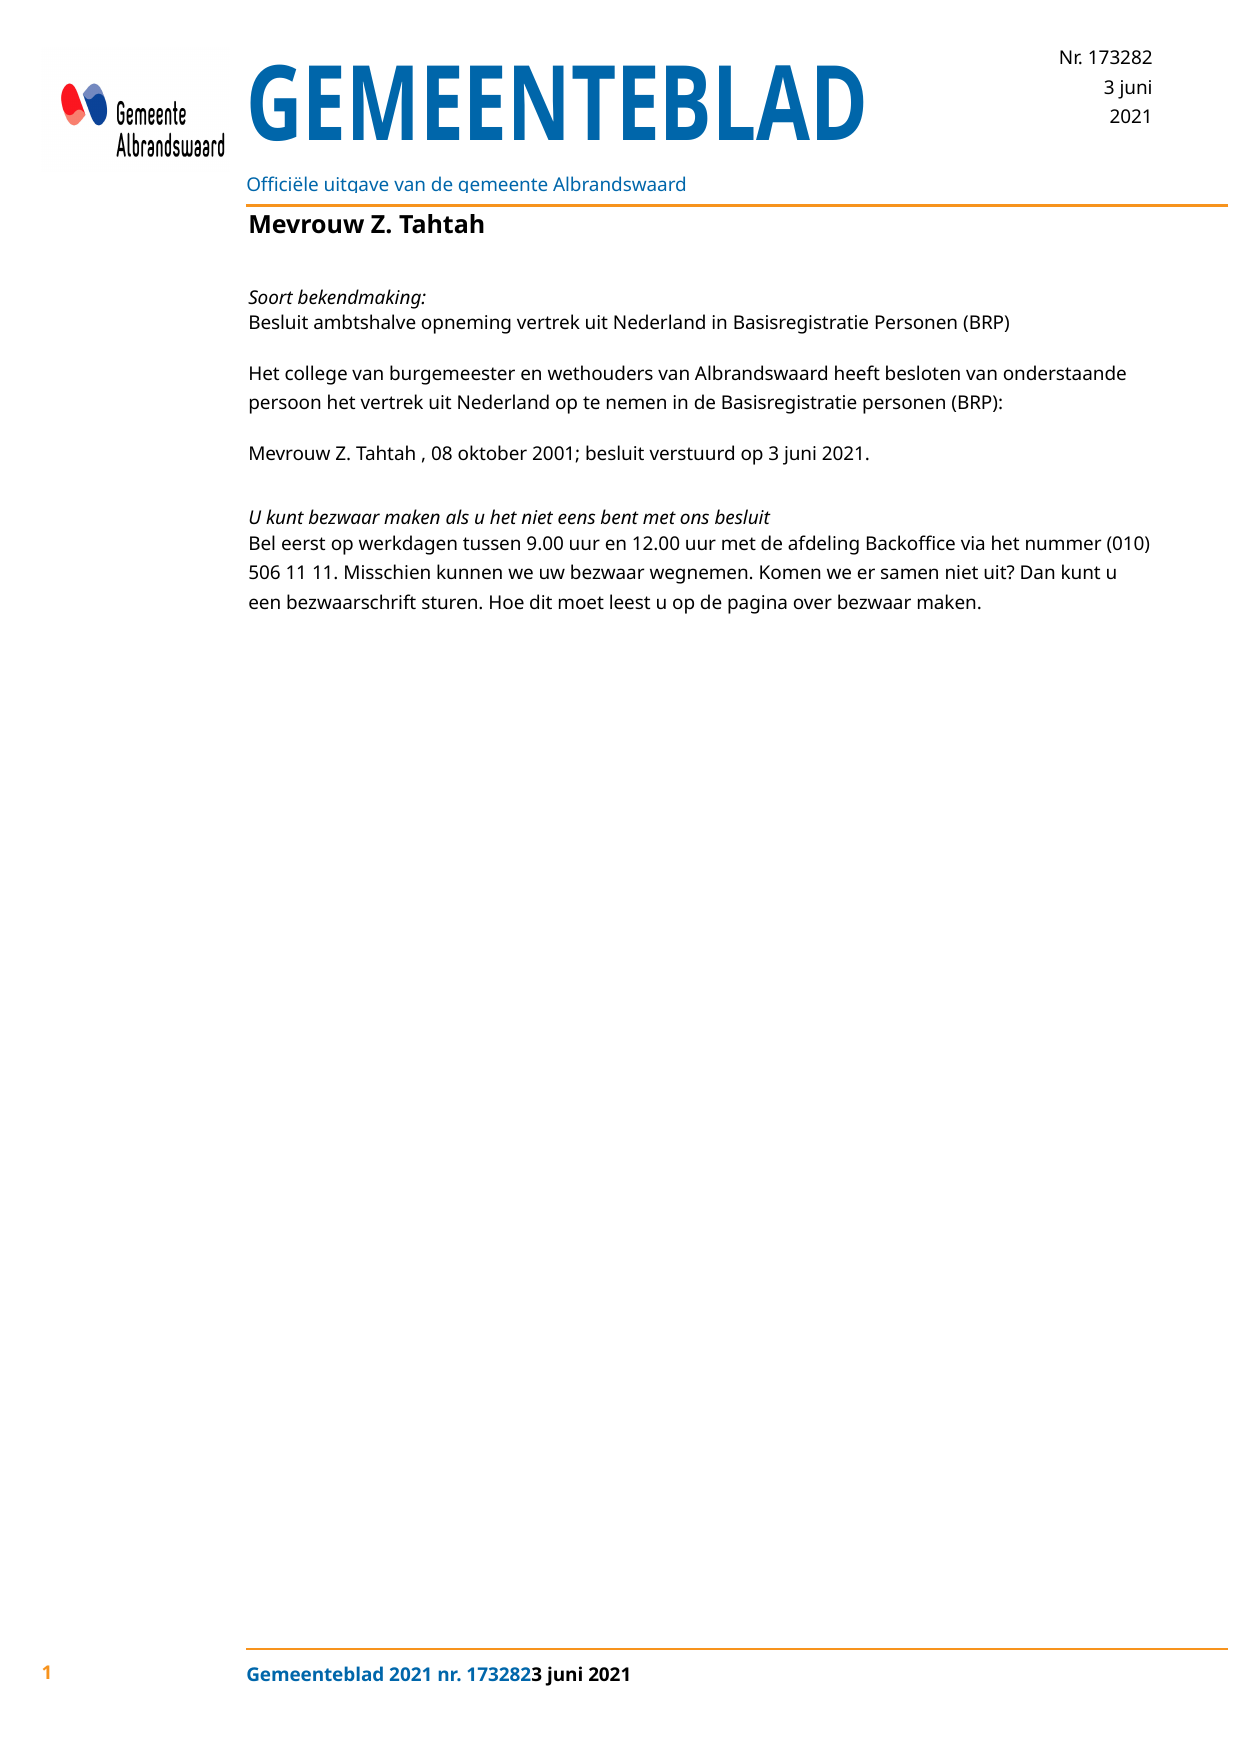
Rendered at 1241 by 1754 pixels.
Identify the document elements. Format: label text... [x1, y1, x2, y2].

picture [41, 47, 231, 172]
text Besluit ambtshalve opneming vertrek uit Nederland in Basisregistratie Personen (BRP) [248, 309, 1152, 335]
text Mevrouw Z. Tahtah [248, 207, 1152, 241]
text Soort bekendmaking: [248, 284, 1152, 309]
text Mevrouw Z. Tahtah , 08 oktober 2001; besluit verstuurd op 3 juni 2021. [248, 440, 1152, 466]
text Het college van burgemeester en wethouders van Albrandswaard heeft besloten van onderstaande persoon het vertrek uit Nederland op te nemen in de Basisregistratie personen (BRP): [248, 360, 1152, 415]
text U kunt bezwaar maken als u het niet eens bent met ons besluit [248, 504, 1152, 530]
text Bel eerst op werkdagen tussen 9.00 uur en 12.00 uur met de afdeling Backoffice via het nummer (010) 506 11 11. Misschien kunnen we uw bezwaar wegnemen. Komen we er samen niet uit? Dan kunt u een bezwaarschrift sturen. Hoe dit moet leest u op de pagina over bezwaar maken. [248, 530, 1152, 614]
